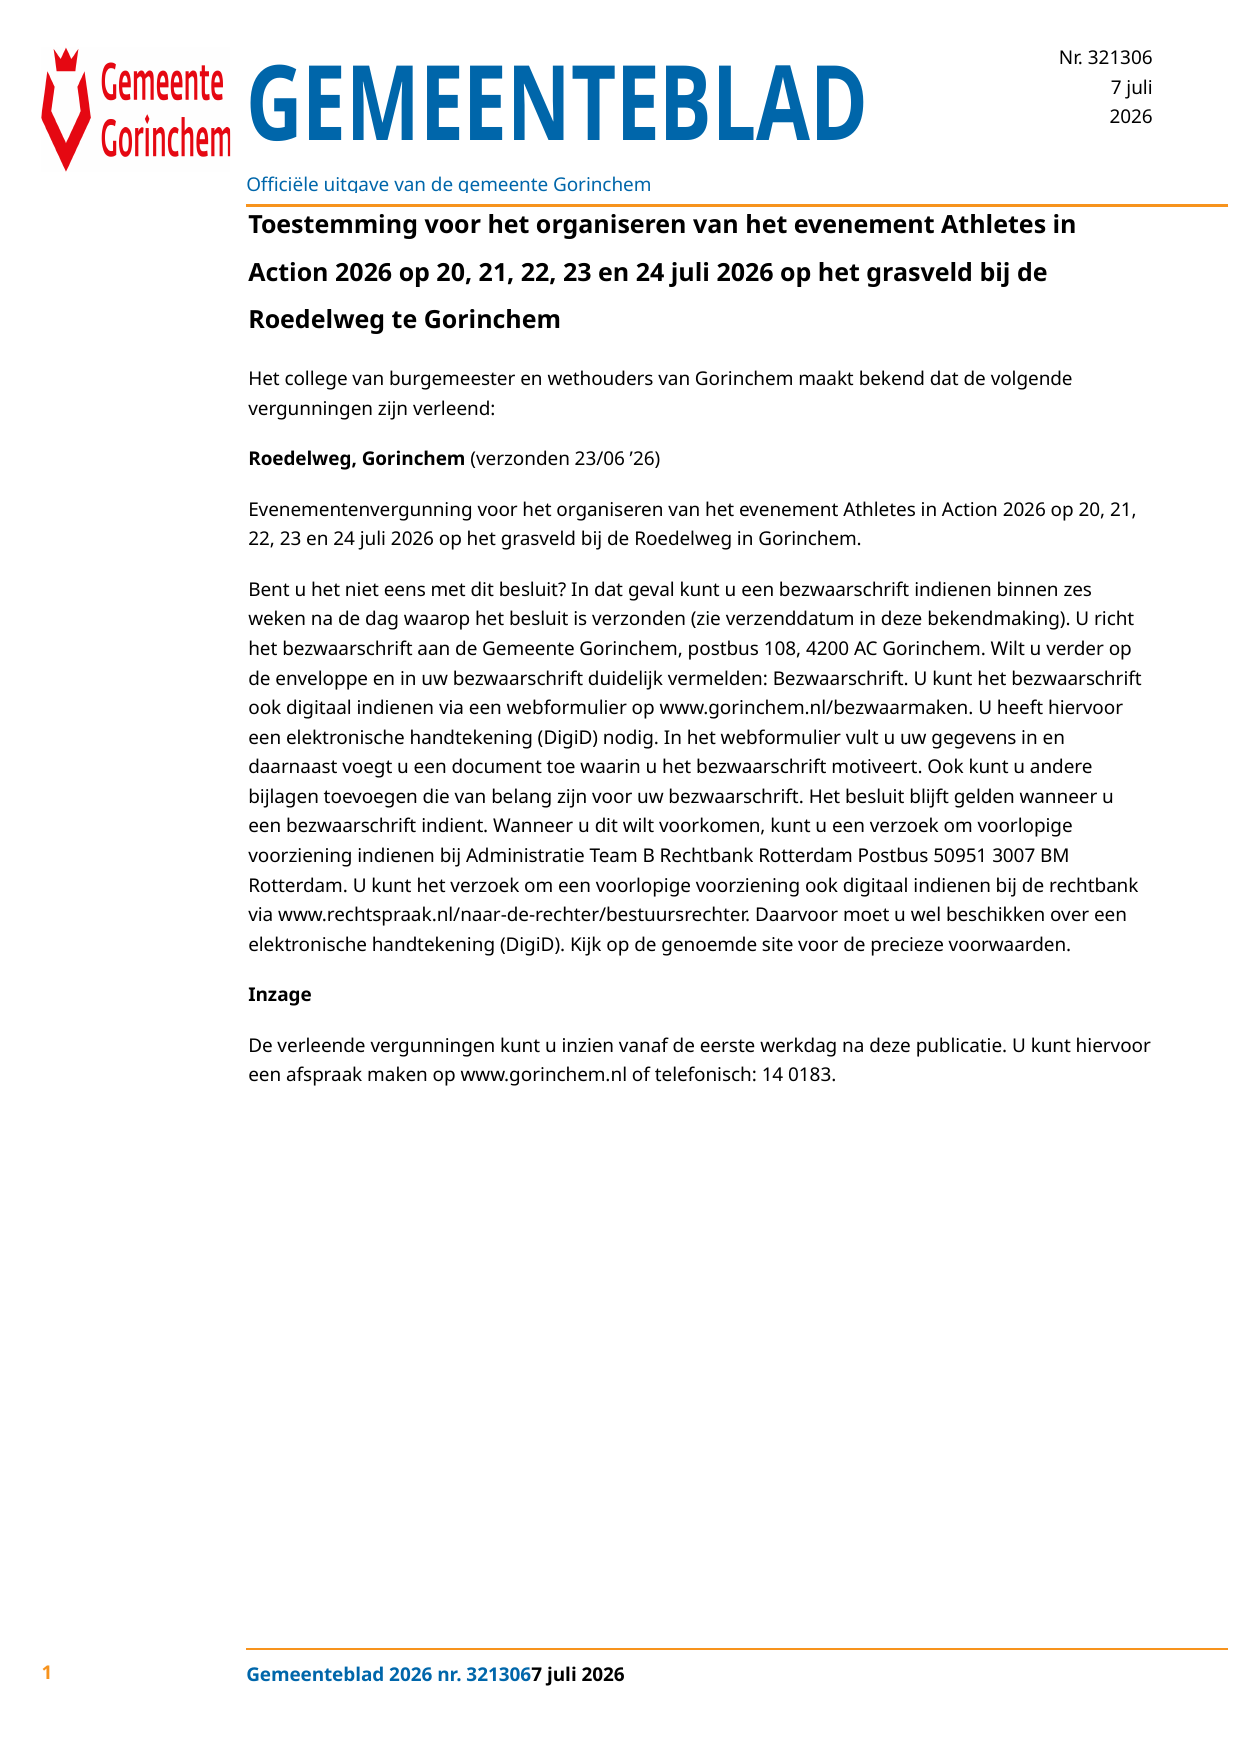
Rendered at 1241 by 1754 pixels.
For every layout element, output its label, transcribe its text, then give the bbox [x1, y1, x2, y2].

text Inzage [248, 981, 1152, 1007]
text Bent u het niet eens met dit besluit? In dat geval kunt u een bezwaarschrift indienen binnen zes weken na de dag waarop het besluit is verzonden (zie verzenddatum in deze bekendmaking). U richt het bezwaarschrift aan de Gemeente Gorinchem, postbus 108, 4200 AC Gorinchem. Wilt u verder op de enveloppe en in uw bezwaarschrift duidelijk vermelden: Bezwaarschrift. U kunt het bezwaarschrift ook digitaal indienen via een webformulier op www.gorinchem.nl/bezwaarmaken. U heeft hiervoor een elektronische handtekening (DigiD) nodig. In het webformulier vult u uw gegevens in en daarnaast voegt u een document toe waarin u het bezwaarschrift motiveert. Ook kunt u andere bijlagen toevoegen die van belang zijn voor uw bezwaarschrift. Het besluit blijft gelden wanneer u een bezwaarschrift indient. Wanneer u dit wilt voorkomen, kunt u een verzoek om voorlopige voorziening indienen bij Administratie Team B Rechtbank Rotterdam Postbus 50951 3007 BM Rotterdam. U kunt het verzoek om een voorlopige voorziening ook digitaal indienen bij de rechtbank via www.rechtspraak.nl/naar-de-rechter/bestuursrechter. Daarvoor moet u wel beschikken over een elektronische handtekening (DigiD). Kijk op de genoemde site voor de precieze voorwaarden. [248, 576, 1152, 957]
text Het college van burgemeester en wethouders van Gorinchem maakt bekend dat de volgende vergunningen zijn verleend: [248, 366, 1152, 421]
text Roedelweg, Gorinchem (verzonden 23/06 ’26) [248, 446, 1152, 471]
text Evenementenvergunning voor het organiseren van het evenement Athletes in Action 2026 op 20, 21, 22, 23 en 24 juli 2026 op het grasveld bij de Roedelweg in Gorinchem. [248, 496, 1152, 551]
picture [41, 47, 231, 172]
text De verleende vergunningen kunt u inzien vanaf de eerste werkdag na deze publicatie. U kunt hiervoor een afspraak maken op www.gorinchem.nl of telefonisch: 14 0183. [248, 1032, 1152, 1087]
text Toestemming voor het organiseren van het evenement Athletes in Action 2026 op 20, 21, 22, 23 en 24 juli 2026 op het grasveld bij de Roedelweg te Gorinchem [248, 207, 1152, 336]
